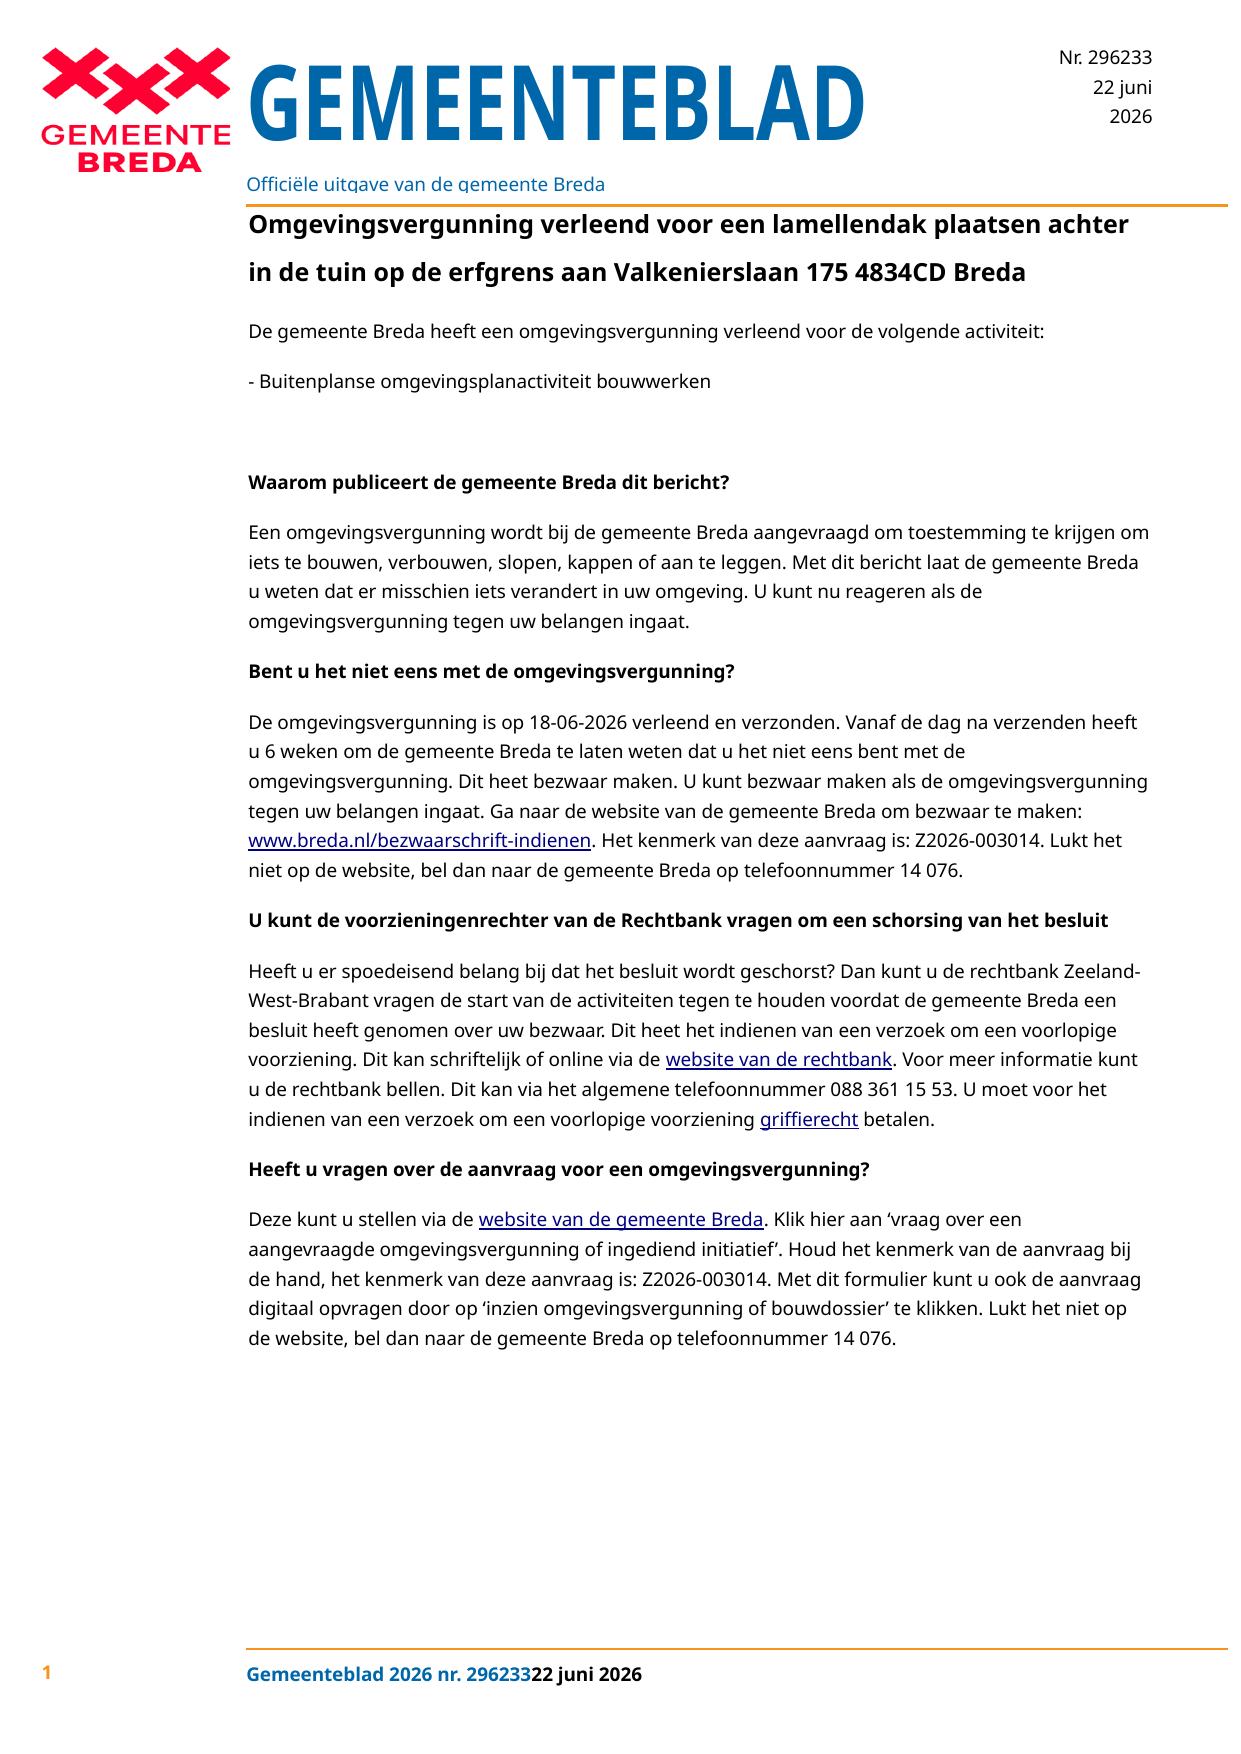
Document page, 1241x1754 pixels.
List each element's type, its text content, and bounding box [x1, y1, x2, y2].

text Bent u het niet eens met de omgevingsvergunning? [248, 659, 1152, 684]
text - Buitenplanse omgevingsplanactiviteit bouwwerken [248, 368, 1152, 394]
text U kunt de voorzieningenrechter van de Rechtbank vragen om een schorsing van het besluit [248, 907, 1152, 933]
text De gemeente Breda heeft een omgevingsvergunning verleend voor de volgende activiteit: [248, 318, 1152, 344]
text Heeft u er spoedeisend belang bij dat het besluit wordt geschorst? Dan kunt u de rechtbank Zeeland-West-Brabant vragen de start van de activiteiten tegen te houden voordat de gemeente Breda een besluit heeft genomen over uw bezwaar. Dit heet het indienen van een verzoek om een voorlopige voorziening. Dit kan schriftelijk of online via de website van de rechtbank. Voor meer informatie kunt u de rechtbank bellen. Dit kan via het algemene telefoonnummer 088 361 15 53. U moet voor het indienen van een verzoek om een voorlopige voorziening griffierecht betalen. [248, 958, 1152, 1132]
text Een omgevingsvergunning wordt bij de gemeente Breda aangevraagd om toestemming te krijgen om iets te bouwen, verbouwen, slopen, kappen of aan te leggen. Met dit bericht laat de gemeente Breda u weten dat er misschien iets verandert in uw omgeving. U kunt nu reageren als de omgevingsvergunning tegen uw belangen ingaat. [248, 519, 1152, 634]
text De omgevingsvergunning is op 18-06-2026 verleend en verzonden. Vanaf de dag na verzenden heeft u 6 weken om de gemeente Breda te laten weten dat u het niet eens bent met de omgevingsvergunning. Dit heet bezwaar maken. U kunt bezwaar maken als de omgevingsvergunning tegen uw belangen ingaat. Ga naar de website van de gemeente Breda om bezwaar te maken: www.breda.nl/bezwaarschrift-indienen. Het kenmerk van deze aanvraag is: Z2026-003014. Lukt het niet op de website, bel dan naar de gemeente Breda op telefoonnummer 14 076. [248, 709, 1152, 883]
text Omgevingsvergunning verleend voor een lamellendak plaatsen achter in de tuin op de erfgrens aan Valkenierslaan 175 4834CD Breda [248, 207, 1152, 288]
text Waarom publiceert de gemeente Breda dit bericht? [248, 469, 1152, 495]
picture [41, 47, 231, 172]
text Heeft u vragen over de aanvraag voor een omgevingsvergunning? [248, 1156, 1152, 1182]
text Deze kunt u stellen via de website van de gemeente Breda. Klik hier aan ‘vraag over een aangevraagde omgevingsvergunning of ingediend initiatief’. Houd het kenmerk van de aanvraag bij de hand, het kenmerk van deze aanvraag is: Z2026-003014. Met dit formulier kunt u ook de aanvraag digitaal opvragen door op ‘inzien omgevingsvergunning of bouwdossier’ te klikken. Lukt het niet op de website, bel dan naar de gemeente Breda op telefoonnummer 14 076. [248, 1207, 1152, 1351]
